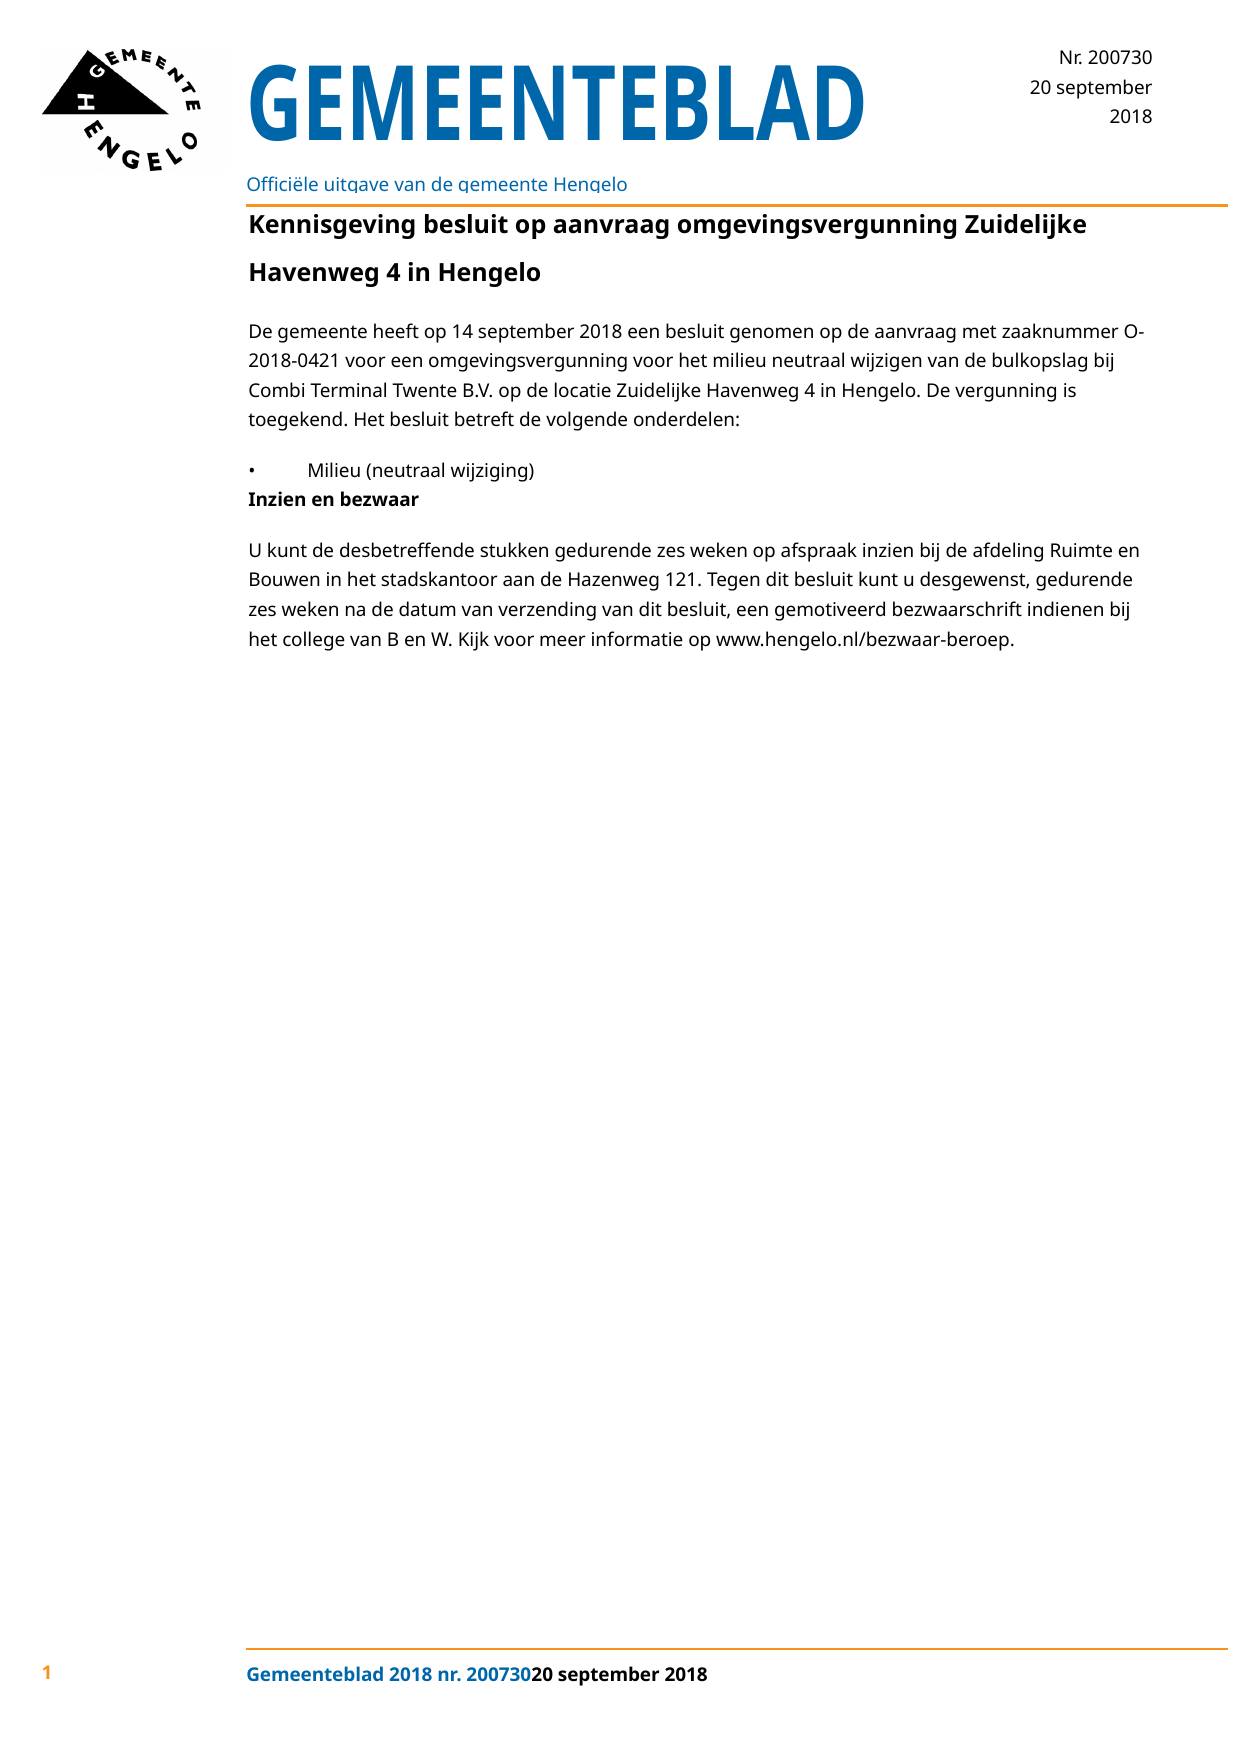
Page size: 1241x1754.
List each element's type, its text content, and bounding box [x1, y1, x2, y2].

text Inzien en bezwaar [248, 487, 1152, 512]
list Milieu (neutraal wijziging) [248, 457, 1152, 483]
text Kennisgeving besluit op aanvraag omgevingsvergunning Zuidelijke Havenweg 4 in Hengelo [248, 207, 1152, 288]
text De gemeente heeft op 14 september 2018 een besluit genomen op de aanvraag met zaaknummer O-2018-0421 voor een omgevingsvergunning voor het milieu neutraal wijzigen van de bulkopslag bij Combi Terminal Twente B.V. op de locatie Zuidelijke Havenweg 4 in Hengelo. De vergunning is toegekend. Het besluit betreft de volgende onderdelen: [248, 318, 1152, 432]
text U kunt de desbetreffende stukken gedurende zes weken op afspraak inzien bij de afdeling Ruimte en Bouwen in het stadskantoor aan de Hazenweg 121. Tegen dit besluit kunt u desgewenst, gedurende zes weken na de datum van verzending van dit besluit, een gemotiveerd bezwaarschrift indienen bij het college van B en W. Kijk voor meer informatie op www.hengelo.nl/bezwaar-beroep. [248, 537, 1152, 652]
picture [41, 47, 231, 172]
